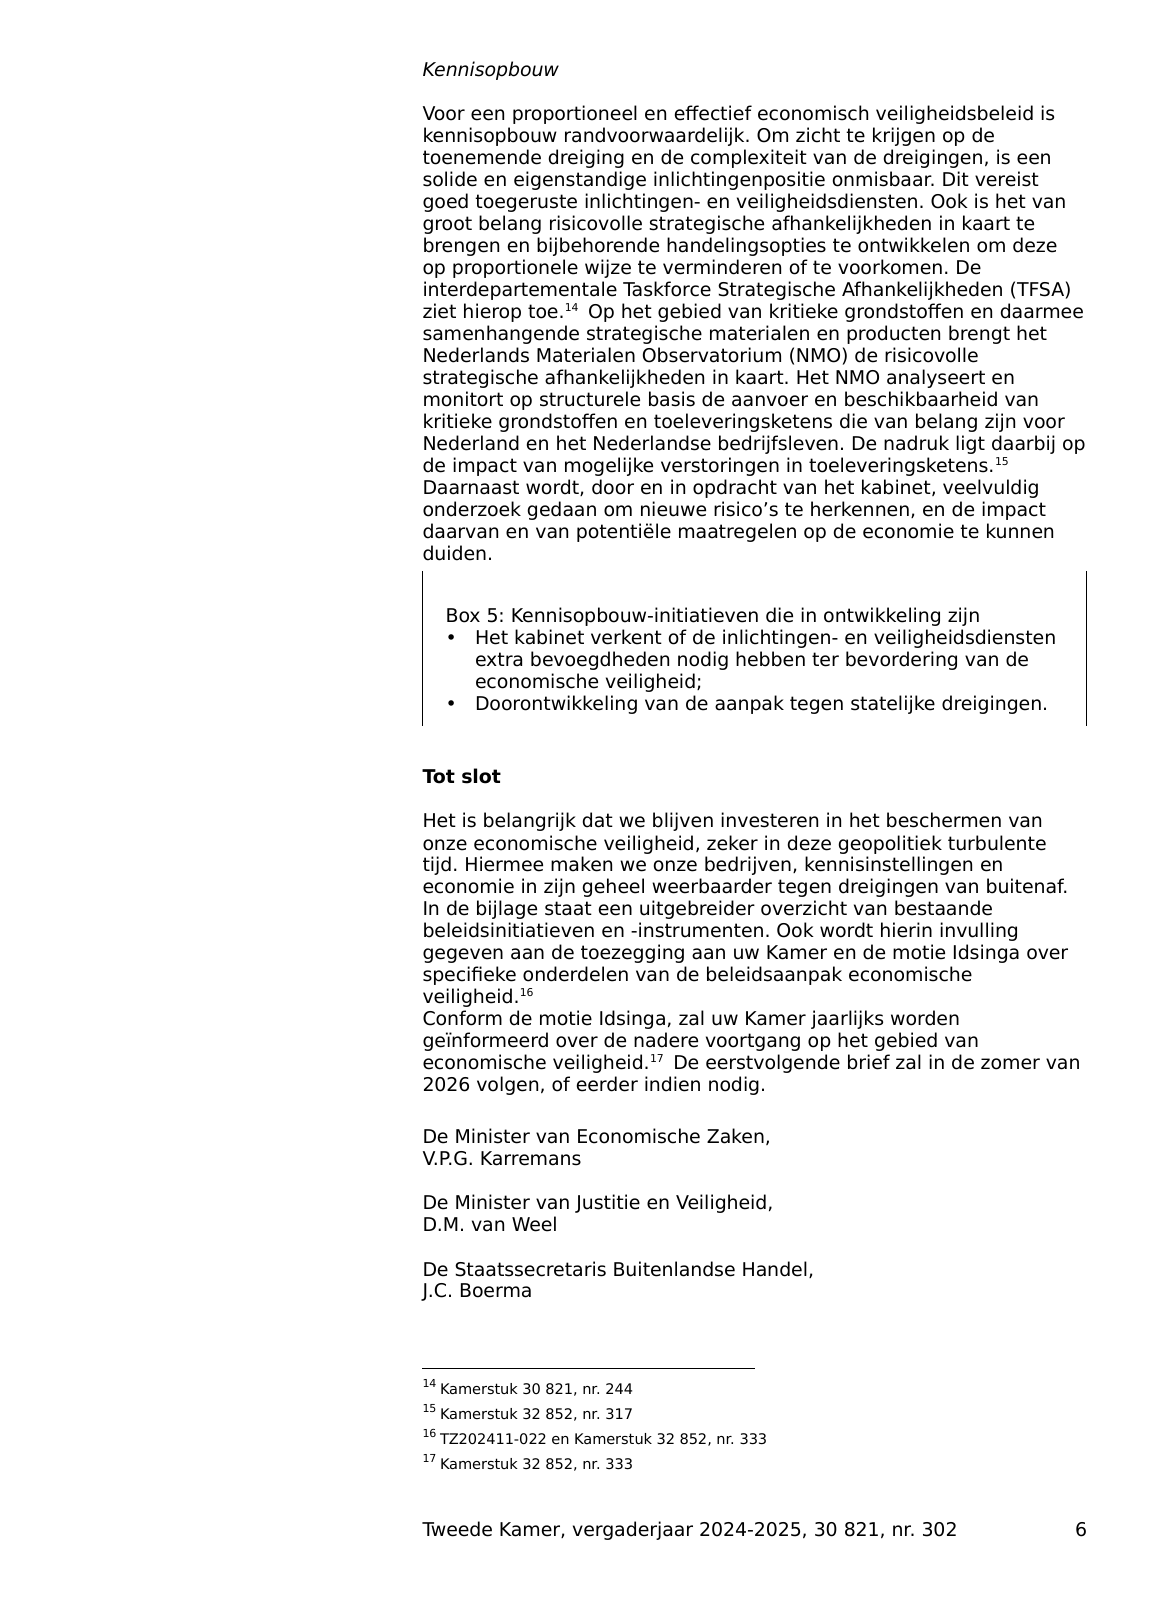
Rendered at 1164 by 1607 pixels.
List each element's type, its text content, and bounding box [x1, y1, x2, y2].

text Het is belangrijk dat we blijven investeren in het beschermen van onze economische veiligheid, zeker in deze geopolitiek turbulente tijd. Hiermee maken we onze bedrijven, kennisinstellingen en economie in zijn geheel weerbaarder tegen dreigingen van buitenaf. In de bijlage staat een uitgebreider overzicht van bestaande beleidsinitiatieven en -instrumenten. Ook wordt hierin invulling gegeven aan de toezegging aan uw Kamer en de motie Idsinga over specifieke onderdelen van de beleidsaanpak economische veiligheid. [422, 810, 1087, 1008]
text De Minister van Justitie en Veiligheid, D.M. van Weel [422, 1192, 1087, 1236]
text TZ202411-022 en Kamerstuk 32 852, nr. 333 [422, 1427, 1087, 1449]
text Kamerstuk 30 821, nr. 244 [422, 1377, 1087, 1399]
text De Minister van Economische Zaken, V.P.G. Karremans [422, 1126, 1087, 1170]
text De Staatssecretaris Buitenlandse Handel, J.C. Boerma [422, 1258, 1087, 1302]
text Conform de motie Idsinga, zal uw Kamer jaarlijks worden geïnformeerd over de nadere voortgang op het gebied van economische veiligheid. De eerstvolgende brief zal in de zomer van 2026 volgen, of eerder indien nodig. [422, 1008, 1087, 1096]
subtitle Tot slot [422, 766, 1087, 788]
subtitle Kennisopbouw [422, 59, 1087, 81]
text Kamerstuk 32 852, nr. 333 [422, 1452, 1087, 1474]
text Kamerstuk 32 852, nr. 317 [422, 1402, 1087, 1424]
table_header Box 5: Kennisopbouw-initiatieven die in ontwikkeling zijn • Het kabinet verkent of de inlichtingen- en veiligheidsdiensten extra bevoegdheden nodig hebben ter bevordering van de economische veiligheid; • Doorontwikkeling van de aanpak tegen statelijke dreigingen. [423, 571, 1086, 726]
text Voor een proportioneel en effectief economisch veiligheidsbeleid is kennisopbouw randvoorwaardelijk. Om zicht te krijgen op de toenemende dreiging en de complexiteit van de dreigingen, is een solide en eigenstandige inlichtingenpositie onmisbaar. Dit vereist goed toegeruste inlichtingen- en veiligheidsdiensten. Ook is het van groot belang risicovolle strategische afhankelijkheden in kaart te brengen en bijbehorende handelingsopties te ontwikkelen om deze op proportionele wijze te verminderen of te voorkomen. De interdepartementale Taskforce Strategische Afhankelijkheden (TFSA) ziet hierop toe. Op het gebied van kritieke grondstoffen en daarmee samenhangende strategische materialen en producten brengt het Nederlands Materialen Observatorium (NMO) de risicovolle strategische afhankelijkheden in kaart. Het NMO analyseert en monitort op structurele basis de aanvoer en beschikbaarheid van kritieke grondstoffen en toeleveringsketens die van belang zijn voor Nederland en het Nederlandse bedrijfsleven. De nadruk ligt daarbij op de impact van mogelijke verstoringen in toeleveringsketens. Daarnaast wordt, door en in opdracht van het kabinet, veelvuldig onderzoek gedaan om nieuwe risico’s te herkennen, en de impact daarvan en van potentiële maatregelen op de economie te kunnen duiden. [422, 103, 1087, 565]
